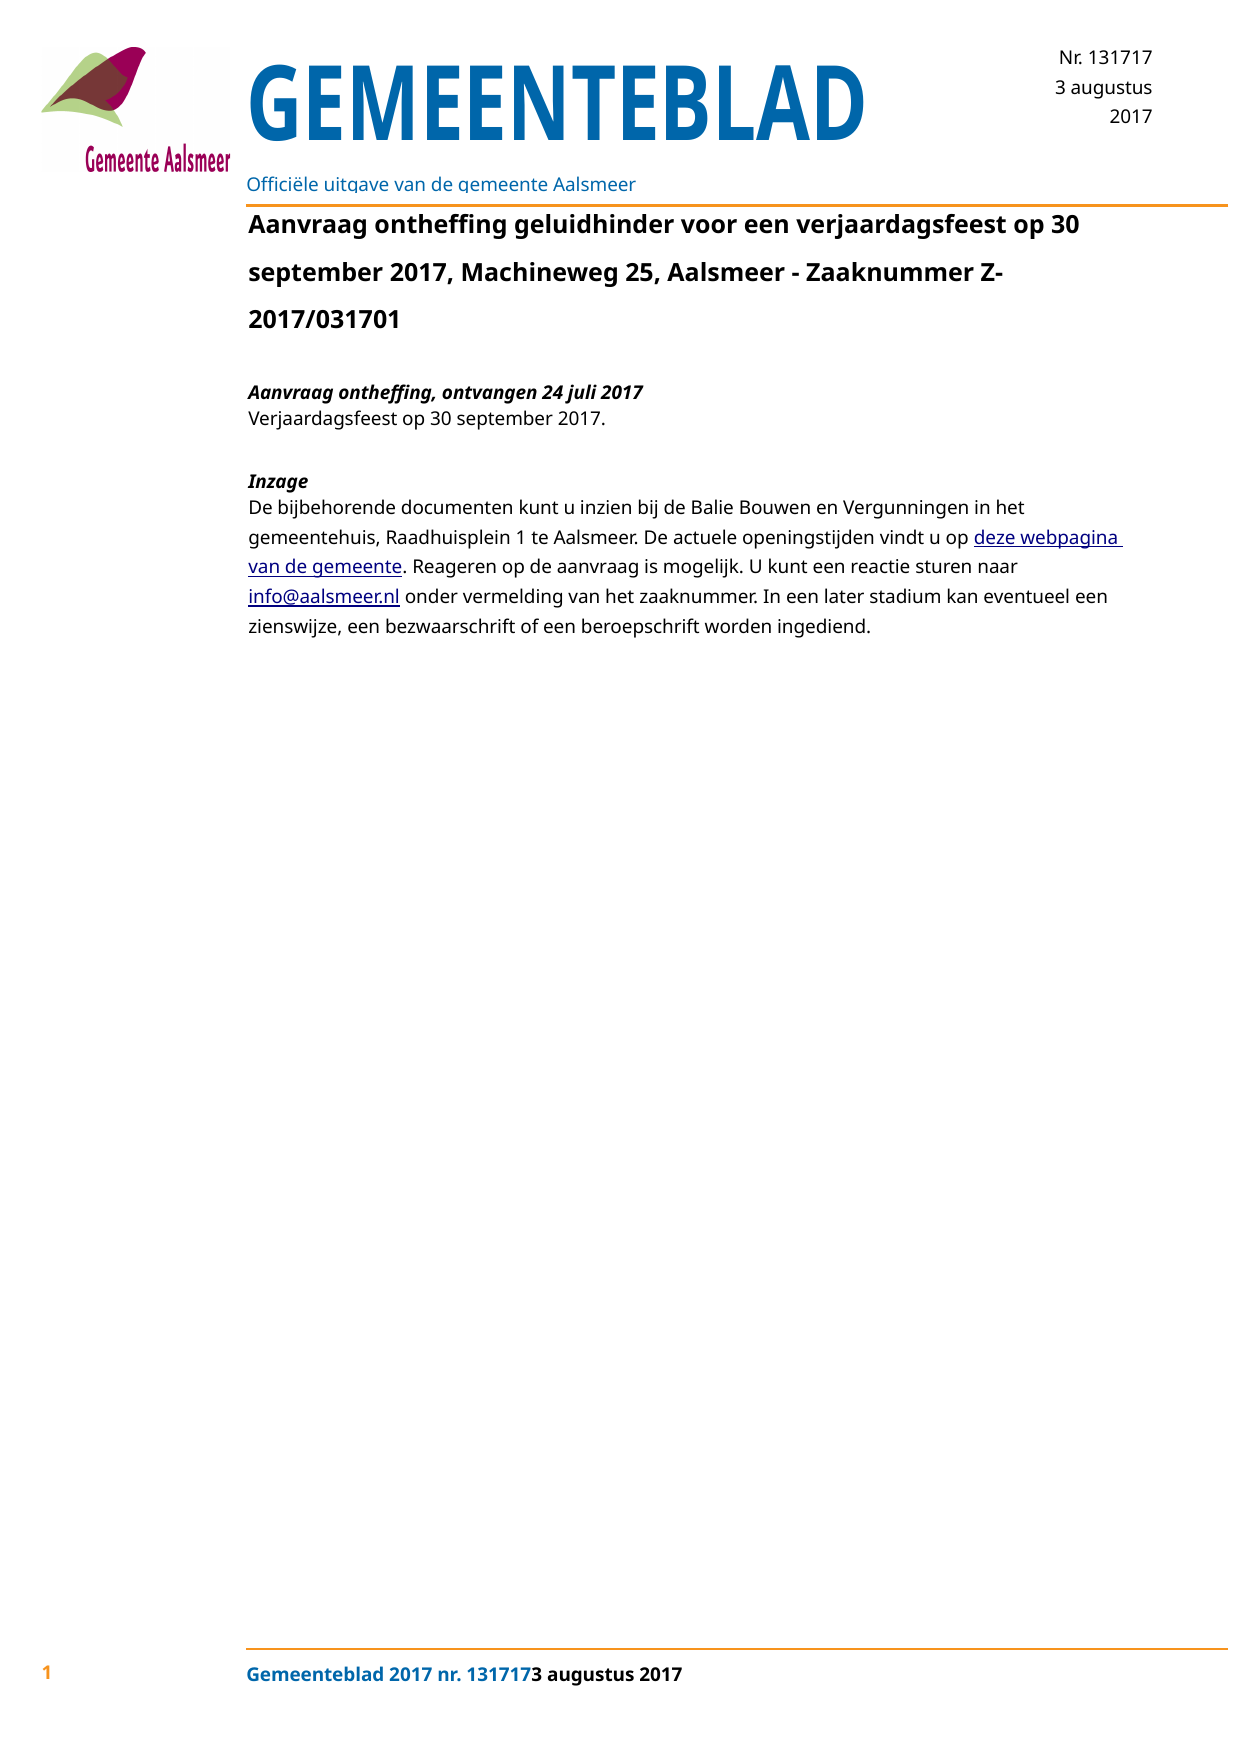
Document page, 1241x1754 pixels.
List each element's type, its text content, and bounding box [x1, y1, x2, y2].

text Inzage [248, 469, 1152, 494]
picture [41, 47, 231, 172]
text Aanvraag ontheffing, ontvangen 24 juli 2017 [248, 379, 1152, 405]
text Verjaardagsfeest op 30 september 2017. [248, 405, 1152, 431]
text Aanvraag ontheffing geluidhinder voor een verjaardagsfeest op 30 september 2017, Machineweg 25, Aalsmeer - Zaaknummer Z-2017/031701 [248, 207, 1152, 336]
text De bijbehorende documenten kunt u inzien bij de Balie Bouwen en Vergunningen in het gemeentehuis, Raadhuisplein 1 te Aalsmeer. De actuele openingstijden vindt u op deze webpagina van de gemeente. Reageren op de aanvraag is mogelijk. U kunt een reactie sturen naar info@aalsmeer.nl onder vermelding van het zaaknummer. In een later stadium kan eventueel een zienswijze, een bezwaarschrift of een beroepschrift worden ingediend. [248, 494, 1152, 638]
text ​ [248, 663, 1152, 689]
